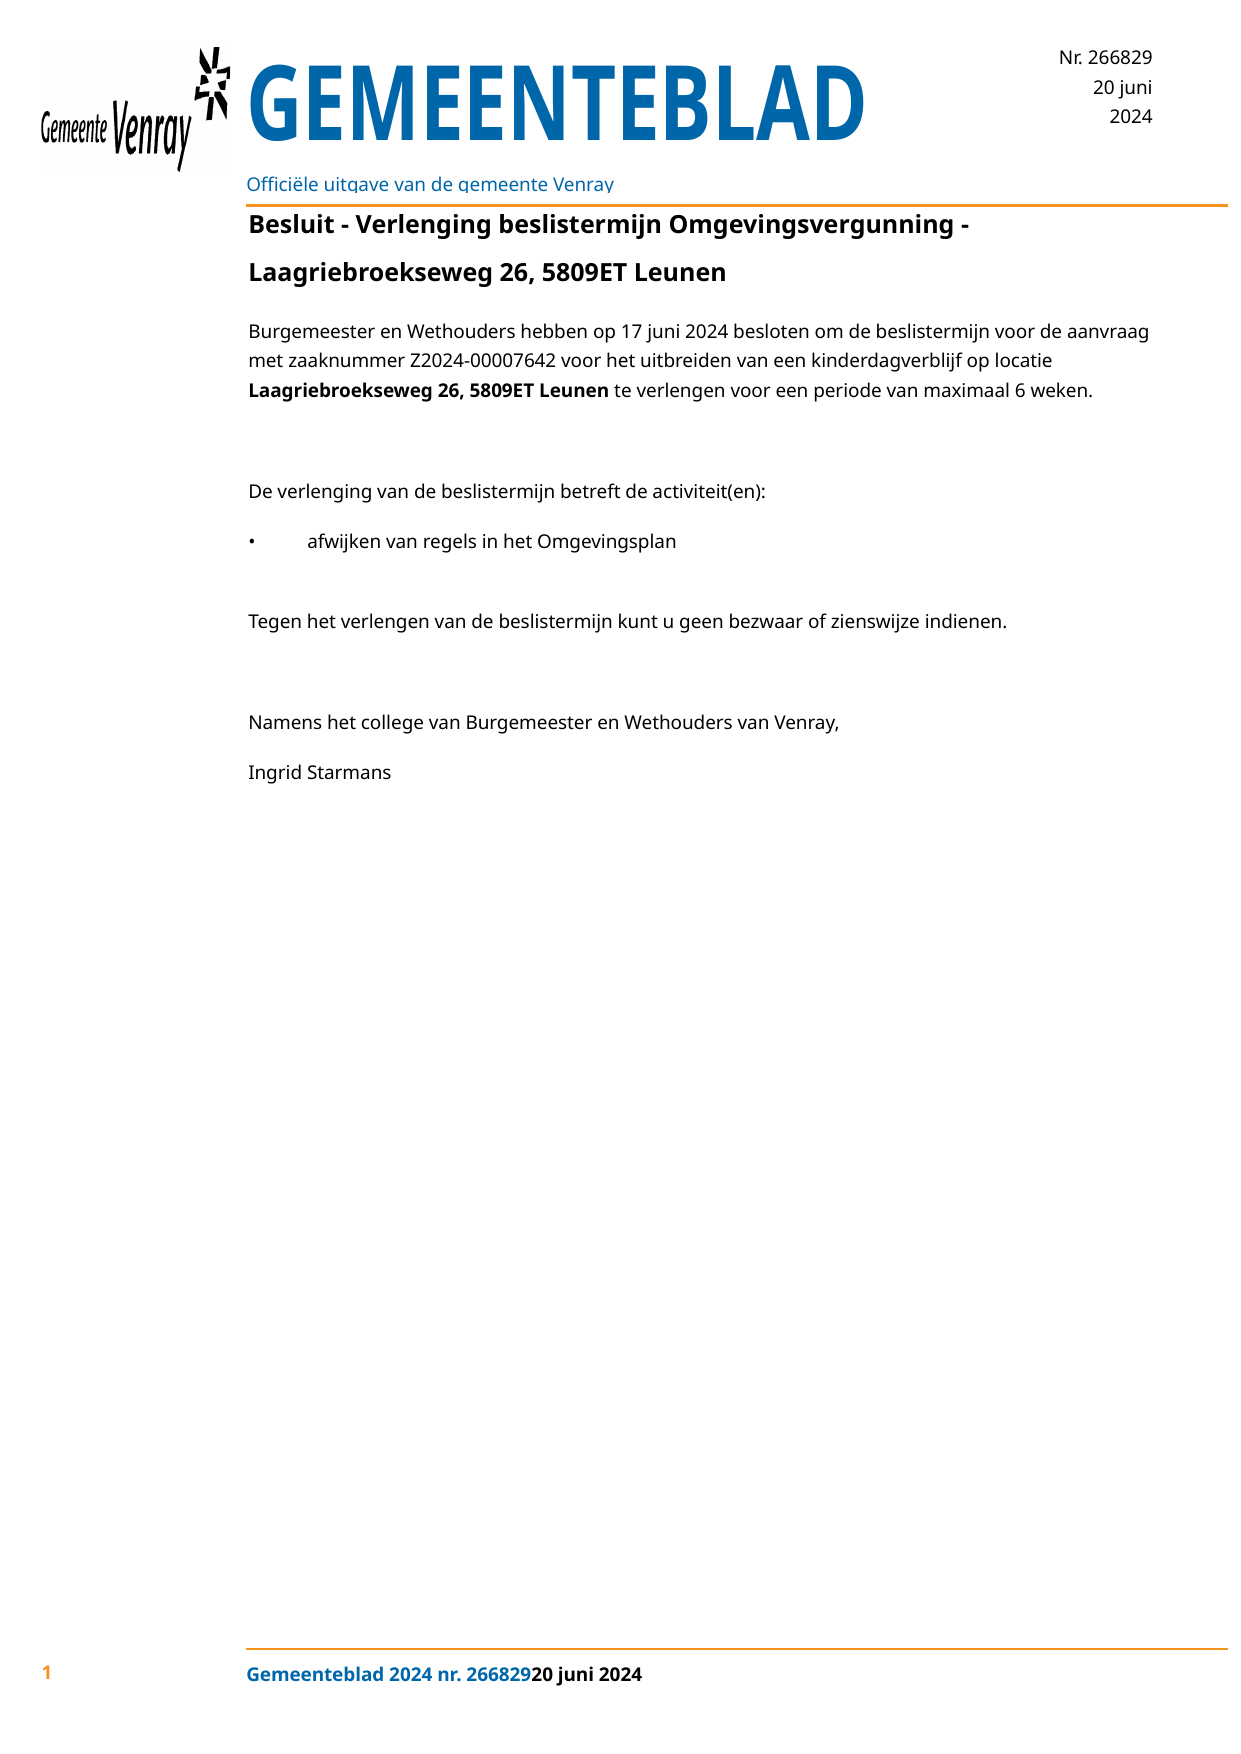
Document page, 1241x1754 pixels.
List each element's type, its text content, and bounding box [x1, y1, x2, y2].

list afwijken van regels in het Omgevingsplan [248, 528, 1152, 554]
text Ingrid Starmans [248, 759, 1152, 785]
text Namens het college van Burgemeester en Wethouders van Venray, [248, 709, 1152, 735]
text Tegen het verlengen van de beslistermijn kunt u geen bezwaar of zienswijze indienen. [248, 608, 1152, 634]
picture [41, 47, 231, 172]
text Besluit - Verlenging beslistermijn Omgevingsvergunning - Laagriebroekseweg 26, 5809ET Leunen [248, 207, 1152, 288]
text Burgemeester en Wethouders hebben op 17 juni 2024 besloten om de beslistermijn voor de aanvraag met zaaknummer Z2024-00007642 voor het uitbreiden van een kinderdagverblijf op locatie Laagriebroekseweg 26, 5809ET Leunen te verlengen voor een periode van maximaal 6 weken. [248, 318, 1152, 403]
text De verlenging van de beslistermijn betreft de activiteit(en): [248, 478, 1152, 504]
